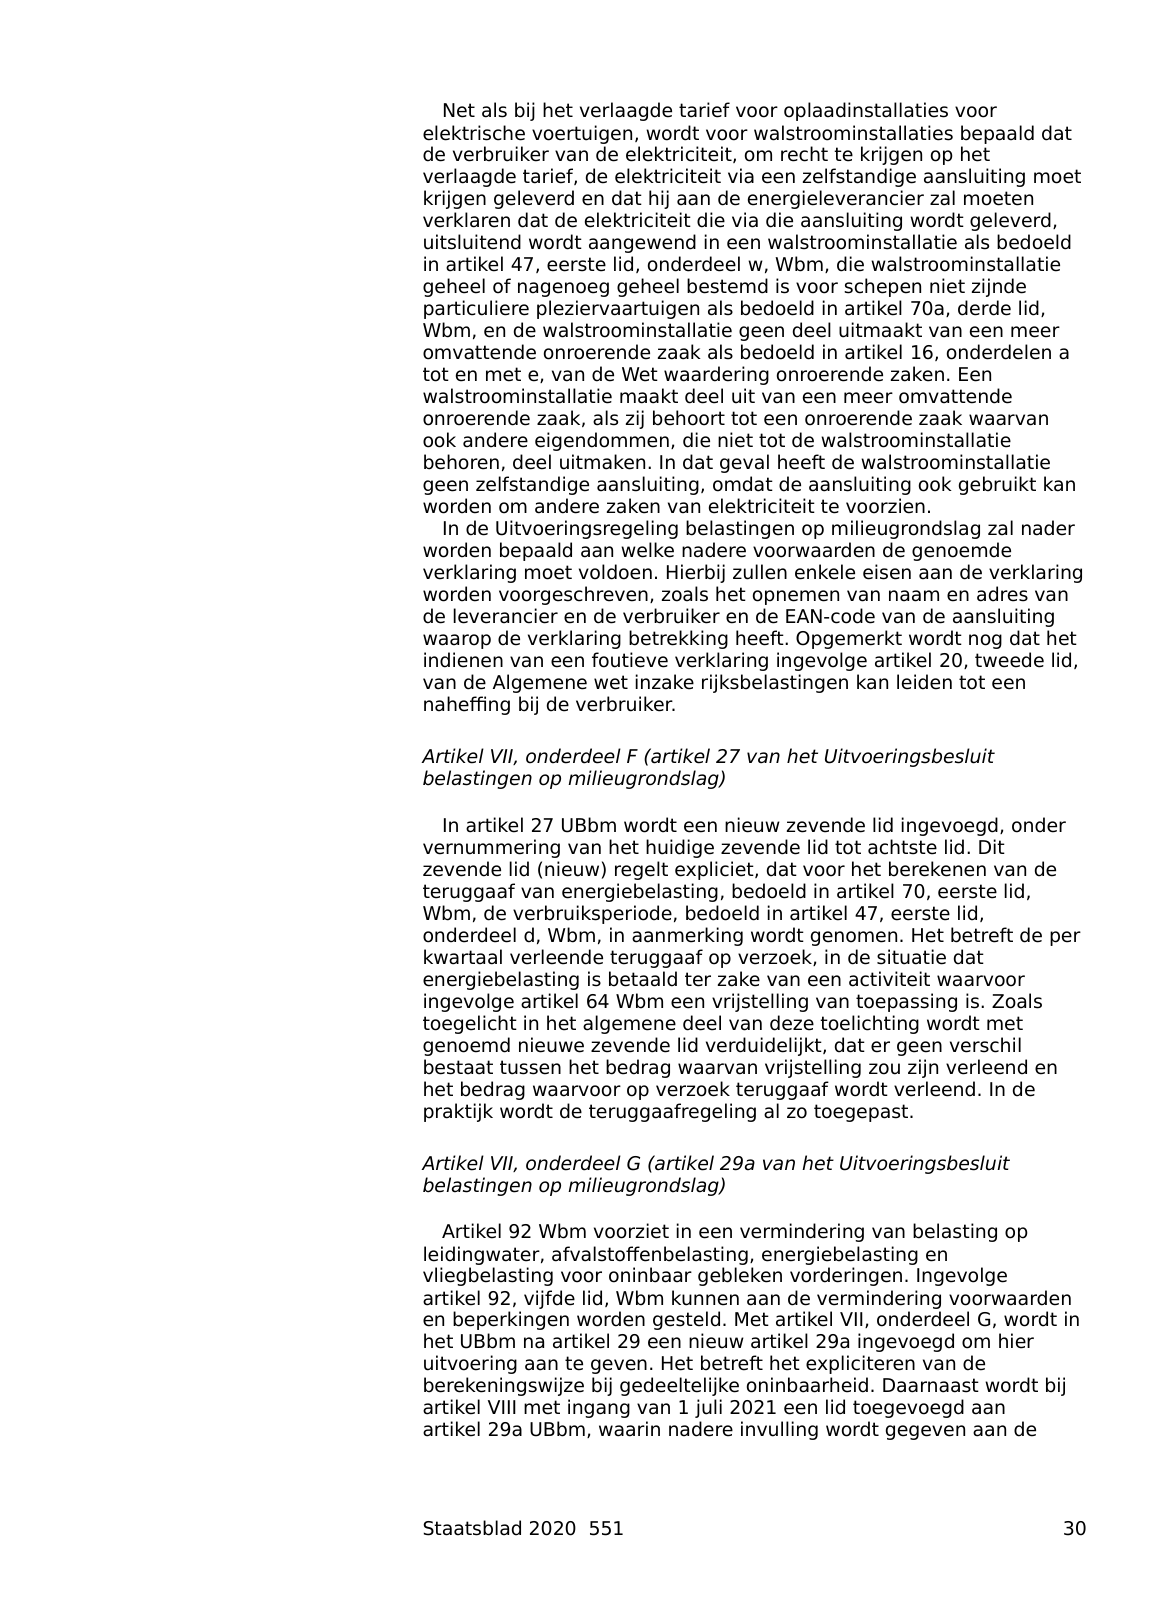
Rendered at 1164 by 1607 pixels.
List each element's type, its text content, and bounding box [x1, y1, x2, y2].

text In artikel 27 UBbm wordt een nieuw zevende lid ingevoegd, onder vernummering van het huidige zevende lid tot achtste lid. Dit zevende lid (nieuw) regelt expliciet, dat voor het berekenen van de teruggaaf van energiebelasting, bedoeld in artikel 70, eerste lid, Wbm, de verbruiksperiode, bedoeld in artikel 47, eerste lid, onderdeel d, Wbm, in aanmerking wordt genomen. Het betreft de per kwartaal verleende teruggaaf op verzoek, in de situatie dat energiebelasting is betaald ter zake van een activiteit waarvoor ingevolge artikel 64 Wbm een vrijstelling van toepassing is. Zoals toegelicht in het algemene deel van deze toelichting wordt met genoemd nieuwe zevende lid verduidelijkt, dat er geen verschil bestaat tussen het bedrag waarvan vrijstelling zou zijn verleend en het bedrag waarvoor op verzoek teruggaaf wordt verleend. In de praktijk wordt de teruggaafregeling al zo toegepast. [422, 815, 1087, 1122]
text In de Uitvoeringsregeling belastingen op milieugrondslag zal nader worden bepaald aan welke nadere voorwaarden de genoemde verklaring moet voldoen. Hierbij zullen enkele eisen aan de verklaring worden voorgeschreven, zoals het opnemen van naam en adres van de leverancier en de verbruiker en de EAN-code van de aansluiting waarop de verklaring betrekking heeft. Opgemerkt wordt nog dat het indienen van een foutieve verklaring ingevolge artikel 20, tweede lid, van de Algemene wet inzake rijksbelastingen kan leiden tot een naheffing bij de verbruiker. [422, 518, 1087, 716]
text Net als bij het verlaagde tarief voor oplaadinstallaties voor elektrische voertuigen, wordt voor walstroominstallaties bepaald dat de verbruiker van de elektriciteit, om recht te krijgen op het verlaagde tarief, de elektriciteit via een zelfstandige aansluiting moet krijgen geleverd en dat hij aan de energieleverancier zal moeten verklaren dat de elektriciteit die via die aansluiting wordt geleverd, uitsluitend wordt aangewend in een walstroominstallatie als bedoeld in artikel 47, eerste lid, onderdeel w, Wbm, die walstroominstallatie geheel of nagenoeg geheel bestemd is voor schepen niet zijnde particuliere pleziervaartuigen als bedoeld in artikel 70a, derde lid, Wbm, en de walstroominstallatie geen deel uitmaakt van een meer omvattende onroerende zaak als bedoeld in artikel 16, onderdelen a tot en met e, van de Wet waardering onroerende zaken. Een walstroominstallatie maakt deel uit van een meer omvattende onroerende zaak, als zij behoort tot een onroerende zaak waarvan ook andere eigendommen, die niet tot de walstroominstallatie behoren, deel uitmaken. In dat geval heeft de walstroominstallatie geen zelfstandige aansluiting, omdat de aansluiting ook gebruikt kan worden om andere zaken van elektriciteit te voorzien. [422, 100, 1087, 518]
subtitle Artikel VII, onderdeel F (artikel 27 van het Uitvoeringsbesluit belastingen op milieugrondslag) [422, 746, 1087, 790]
subtitle Artikel VII, onderdeel G (artikel 29a van het Uitvoeringsbesluit belastingen op milieugrondslag) [422, 1152, 1087, 1196]
text Artikel 92 Wbm voorziet in een vermindering van belasting op leidingwater, afvalstoffenbelasting, energiebelasting en vliegbelasting voor oninbaar gebleken vorderingen. Ingevolge artikel 92, vijfde lid, Wbm kunnen aan de vermindering voorwaarden en beperkingen worden gesteld. Met artikel VII, onderdeel G, wordt in het UBbm na artikel 29 een nieuw artikel 29a ingevoegd om hier uitvoering aan te geven. Het betreft het expliciteren van de berekeningswijze bij gedeeltelijke oninbaarheid. Daarnaast wordt bij artikel VIII met ingang van 1 juli 2021 een lid toegevoegd aan artikel 29a UBbm, waarin nadere invulling wordt gegeven aan de [422, 1221, 1087, 1441]
